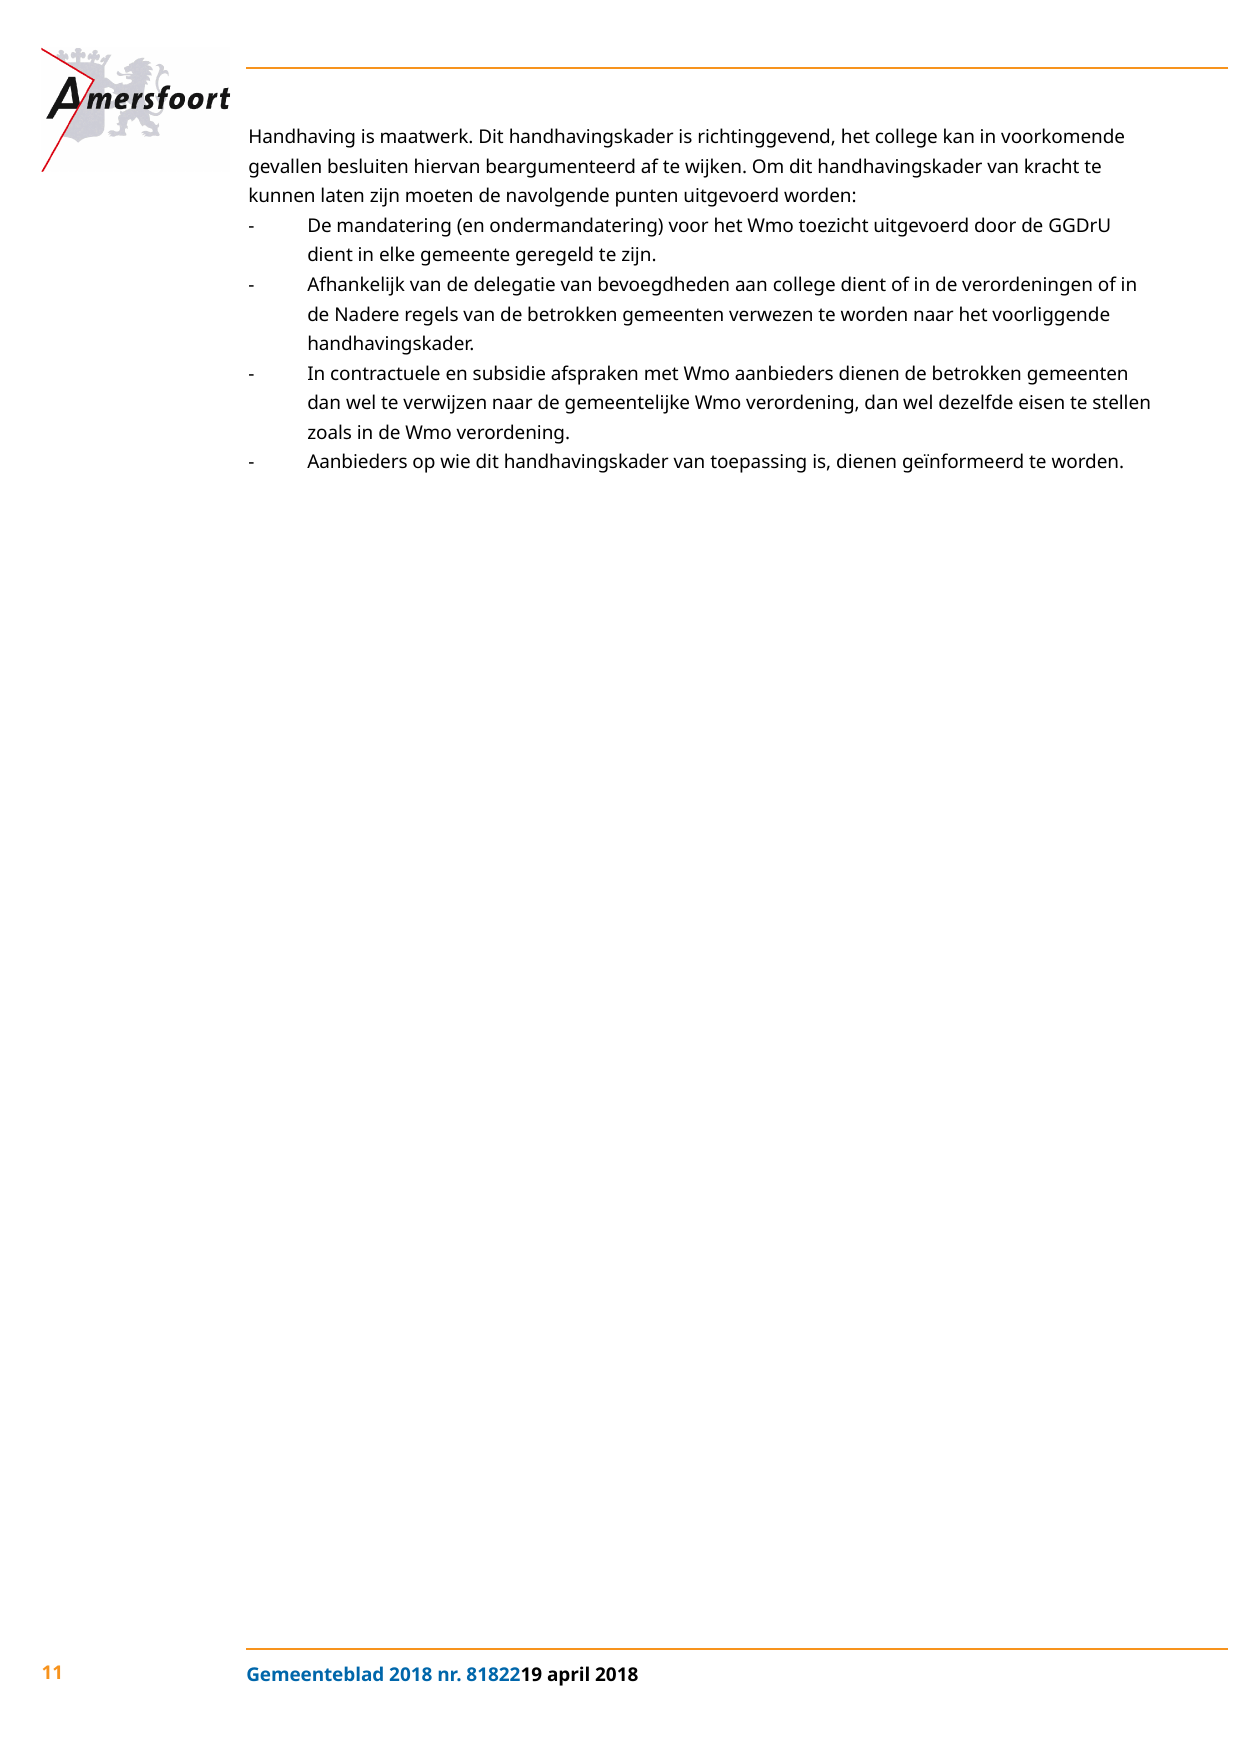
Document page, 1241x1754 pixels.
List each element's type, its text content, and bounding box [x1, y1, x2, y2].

list Aanbieders op wie dit handhavingskader van toepassing is, dienen geïnformeerd te worden. [248, 449, 1152, 474]
picture [41, 47, 231, 172]
text Handhaving is maatwerk. Dit handhavingskader is richtinggevend, het college kan in voorkomende gevallen besluiten hiervan beargumenteerd af te wijken. Om dit handhavingskader van kracht te kunnen laten zijn moeten de navolgende punten uitgevoerd worden: [248, 123, 1152, 208]
list Afhankelijk van de delegatie van bevoegdheden aan college dient of in de verordeningen of in de Nadere regels van de betrokken gemeenten verwezen te worden naar het voorliggende handhavingskader. [248, 271, 1152, 356]
list De mandatering (en ondermandatering) voor het Wmo toezicht uitgevoerd door de GGDrU dient in elke gemeente geregeld te zijn. [248, 212, 1152, 267]
list In contractuele en subsidie afspraken met Wmo aanbieders dienen de betrokken gemeenten dan wel te verwijzen naar de gemeentelijke Wmo verordening, dan wel dezelfde eisen te stellen zoals in de Wmo verordening. [248, 360, 1152, 445]
